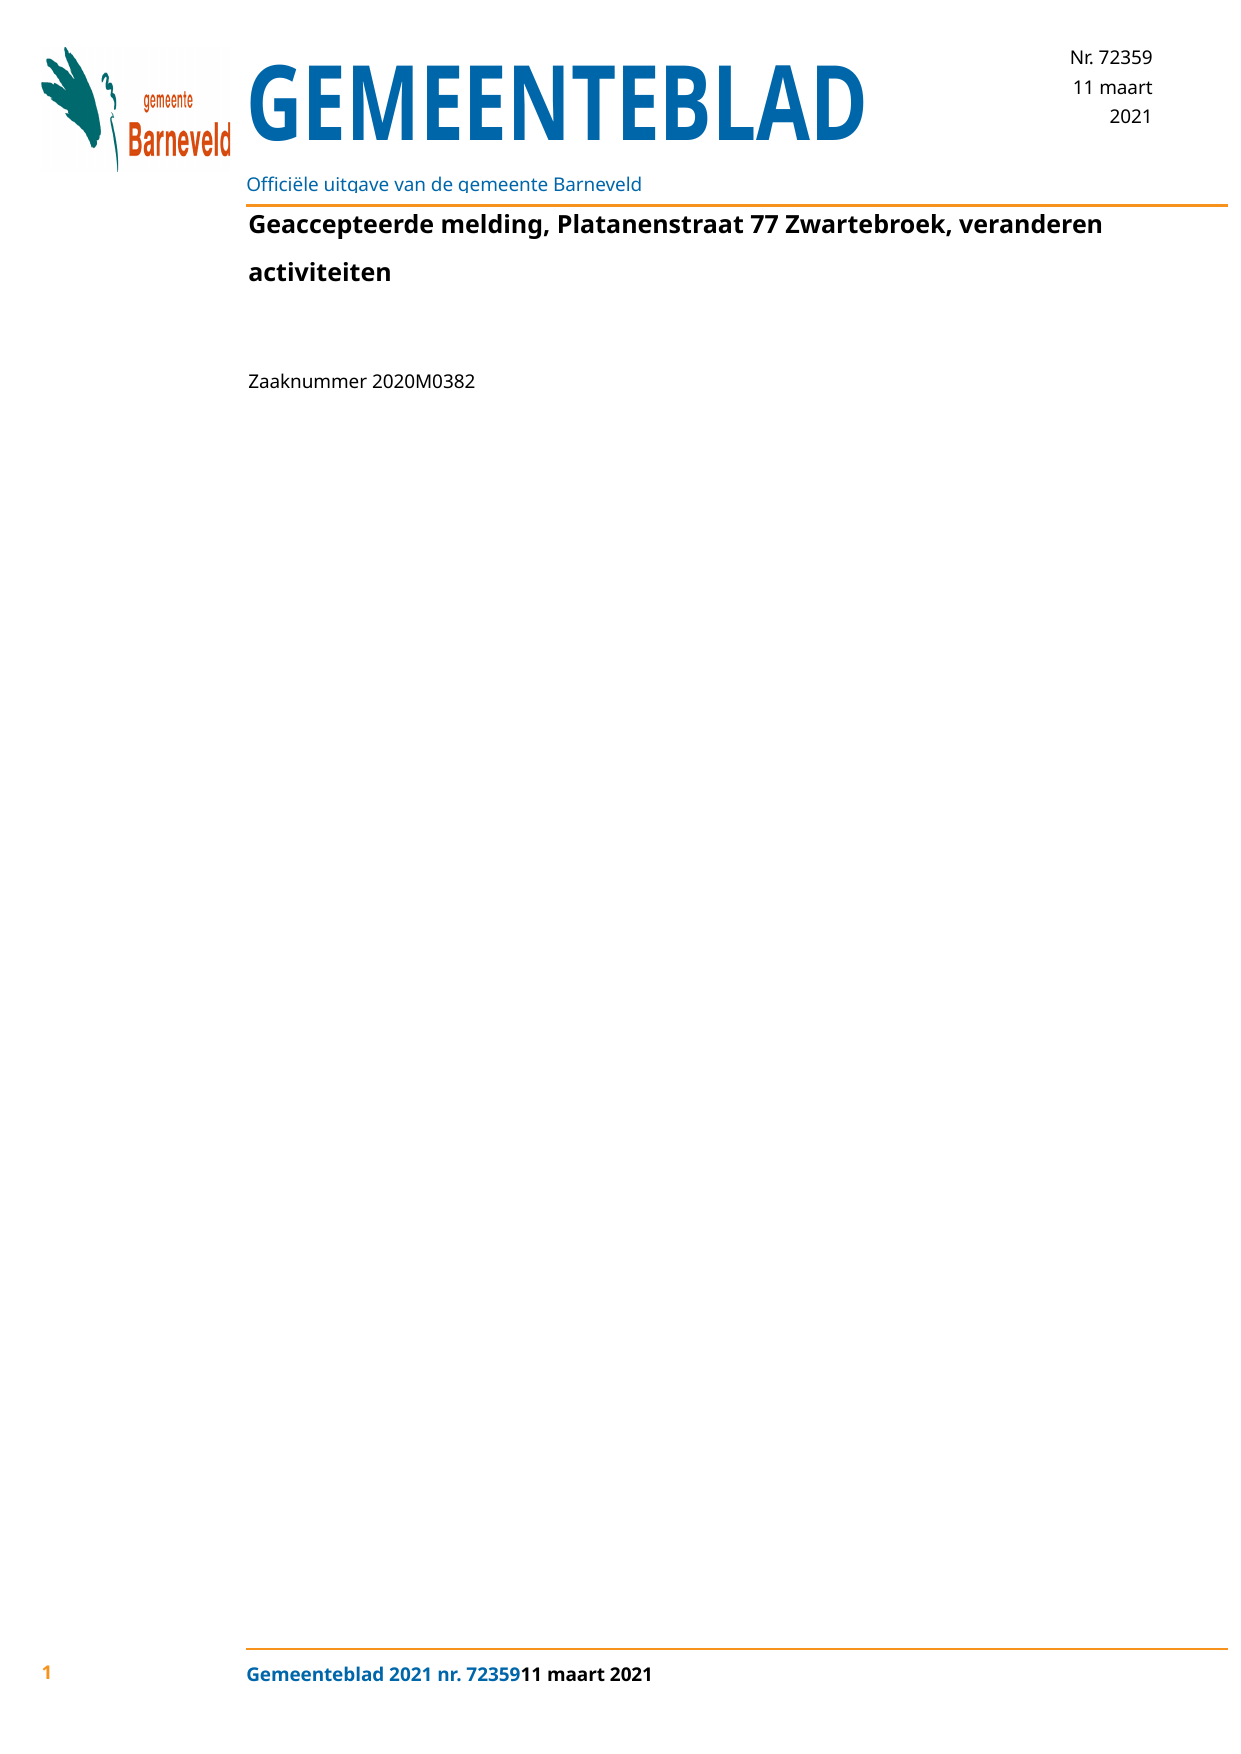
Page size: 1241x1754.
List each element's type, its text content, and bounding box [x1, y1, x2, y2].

text Geaccepteerde melding, Platanenstraat 77 Zwartebroek, veranderen activiteiten [248, 207, 1152, 288]
picture [41, 47, 231, 172]
text Zaaknummer 2020M0382 [248, 368, 1152, 394]
